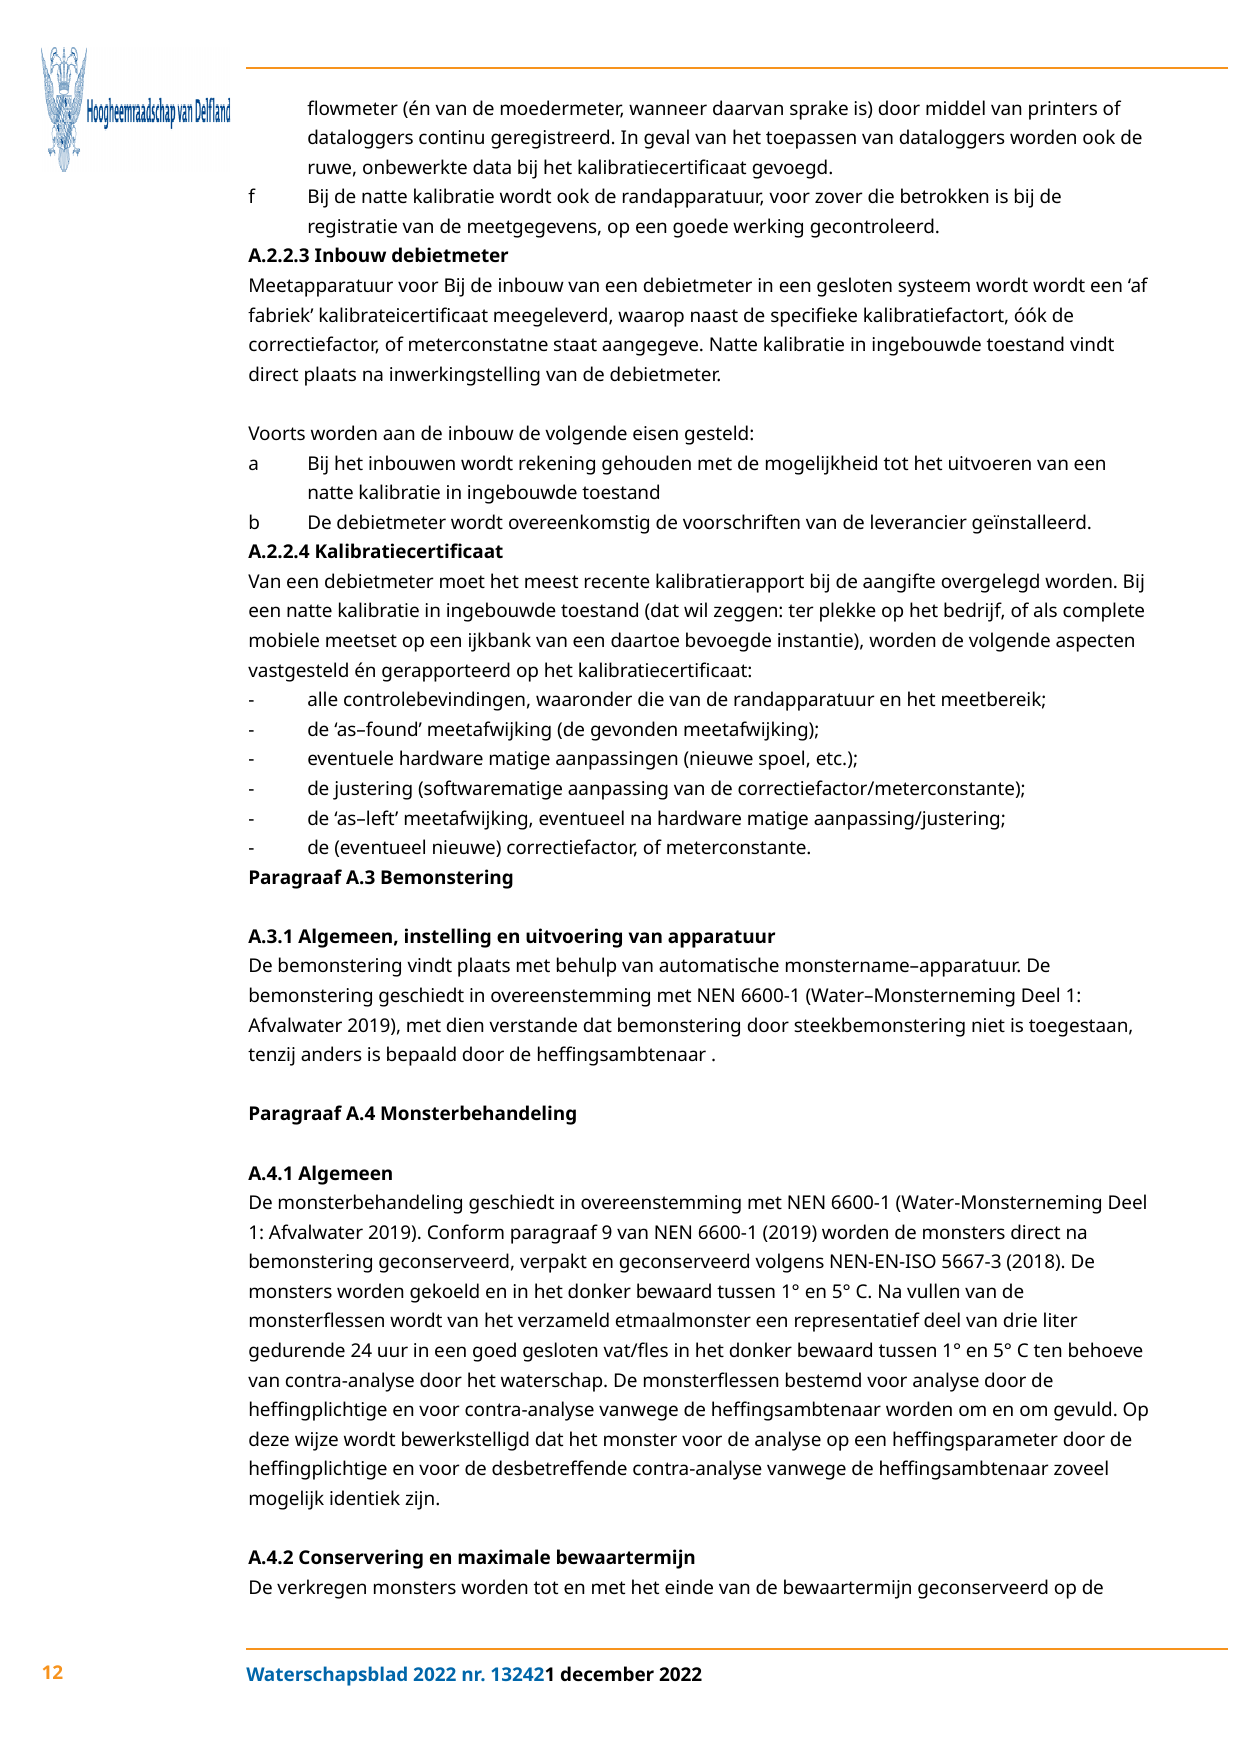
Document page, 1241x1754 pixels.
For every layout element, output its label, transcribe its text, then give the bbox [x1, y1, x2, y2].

picture [41, 47, 231, 172]
list flowmeter (én van de moedermeter, wanneer daarvan sprake is) door middel van printers of dataloggers continu geregistreerd. In geval van het toepassen van dataloggers worden ook de ruwe, onbewerkte data bij het kalibratiecertificaat gevoegd. [248, 95, 1152, 180]
text Paragraaf A.3 Bemonstering [248, 864, 1152, 890]
text Van een debietmeter moet het meest recente kalibratierapport bij de aangifte overgelegd worden. Bij een natte kalibratie in ingebouwde toestand (dat wil zeggen: ter plekke op het bedrijf, of als complete mobiele meetset op een ijkbank van een daartoe bevoegde instantie), worden de volgende aspecten vastgesteld én gerapporteerd op het kalibratiecertificaat: [248, 568, 1152, 683]
list alle controlebevindingen, waaronder die van de randapparatuur en het meetbereik; [248, 686, 1152, 712]
text A.4.2 Conservering en maximale bewaartermijn [248, 1544, 1152, 1570]
list De debietmeter wordt overeenkomstig de voorschriften van de leverancier geïnstalleerd. [248, 509, 1152, 535]
text A.3.1 Algemeen, instelling en uitvoering van apparatuur [248, 923, 1152, 949]
list de ‘as–found’ meetafwijking (de gevonden meetafwijking); [248, 716, 1152, 742]
text A.2.2.3 Inbouw debietmeter [248, 243, 1152, 268]
text De bemonstering vindt plaats met behulp van automatische monstername–apparatuur. De bemonstering geschiedt in overeenstemming met NEN 6600-1 (Water–Monsterneming Deel 1: Afvalwater 2019), met dien verstande dat bemonstering door steekbemonstering niet is toegestaan, tenzij anders is bepaald door de heffingsambtenaar . [248, 953, 1152, 1067]
list Bij het inbouwen wordt rekening gehouden met de mogelijkheid tot het uitvoeren van een natte kalibratie in ingebouwde toestand [248, 450, 1152, 505]
text A.2.2.4 Kalibratiecertificaat [248, 538, 1152, 564]
text Meetapparatuur voor Bij de inbouw van een debietmeter in een gesloten systeem wordt wordt een ‘af fabriek’ kalibrateicertificaat meegeleverd, waarop naast de specifieke kalibratiefactort, óók de correctiefactor, of meterconstatne staat aangegeve. Natte kalibratie in ingebouwde toestand vindt direct plaats na inwerkingstelling van de debietmeter. [248, 272, 1152, 387]
list de justering (softwarematige aanpassing van de correctiefactor/meterconstante); [248, 775, 1152, 801]
text De verkregen monsters worden tot en met het einde van de bewaartermijn geconserveerd op de [248, 1574, 1152, 1600]
list Bij de natte kalibratie wordt ook de randapparatuur, voor zover die betrokken is bij de registratie van de meetgegevens, op een goede werking gecontroleerd. [248, 183, 1152, 239]
text Voorts worden aan de inbouw de volgende eisen gesteld: [248, 420, 1152, 446]
list eventuele hardware matige aanpassingen (nieuwe spoel, etc.); [248, 746, 1152, 771]
text Paragraaf A.4 Monsterbehandeling [248, 1101, 1152, 1126]
list de (eventueel nieuwe) correctiefactor, of meterconstante. [248, 834, 1152, 860]
text A.4.1 Algemeen [248, 1160, 1152, 1186]
list de ‘as–left’ meetafwijking, eventueel na hardware matige aanpassing/justering; [248, 805, 1152, 831]
text De monsterbehandeling geschiedt in overeenstemming met NEN 6600-1 (Water-Monsterneming Deel 1: Afvalwater 2019). Conform paragraaf 9 van NEN 6600-1 (2019) worden de monsters direct na bemonstering geconserveerd, verpakt en geconserveerd volgens NEN-EN-ISO 5667-3 (2018). De monsters worden gekoeld en in het donker bewaard tussen 1° en 5° C. Na vullen van de monsterflessen wordt van het verzameld etmaalmonster een representatief deel van drie liter gedurende 24 uur in een goed gesloten vat/fles in het donker bewaard tussen 1° en 5° C ten behoeve van contra-analyse door het waterschap. De monsterflessen bestemd voor analyse door de heffingplichtige en voor contra-analyse vanwege de heffingsambtenaar worden om en om gevuld. Op deze wijze wordt bewerkstelligd dat het monster voor de analyse op een heffingsparameter door de heffingplichtige en voor de desbetreffende contra-analyse vanwege de heffingsambtenaar zoveel mogelijk identiek zijn. [248, 1189, 1152, 1511]
